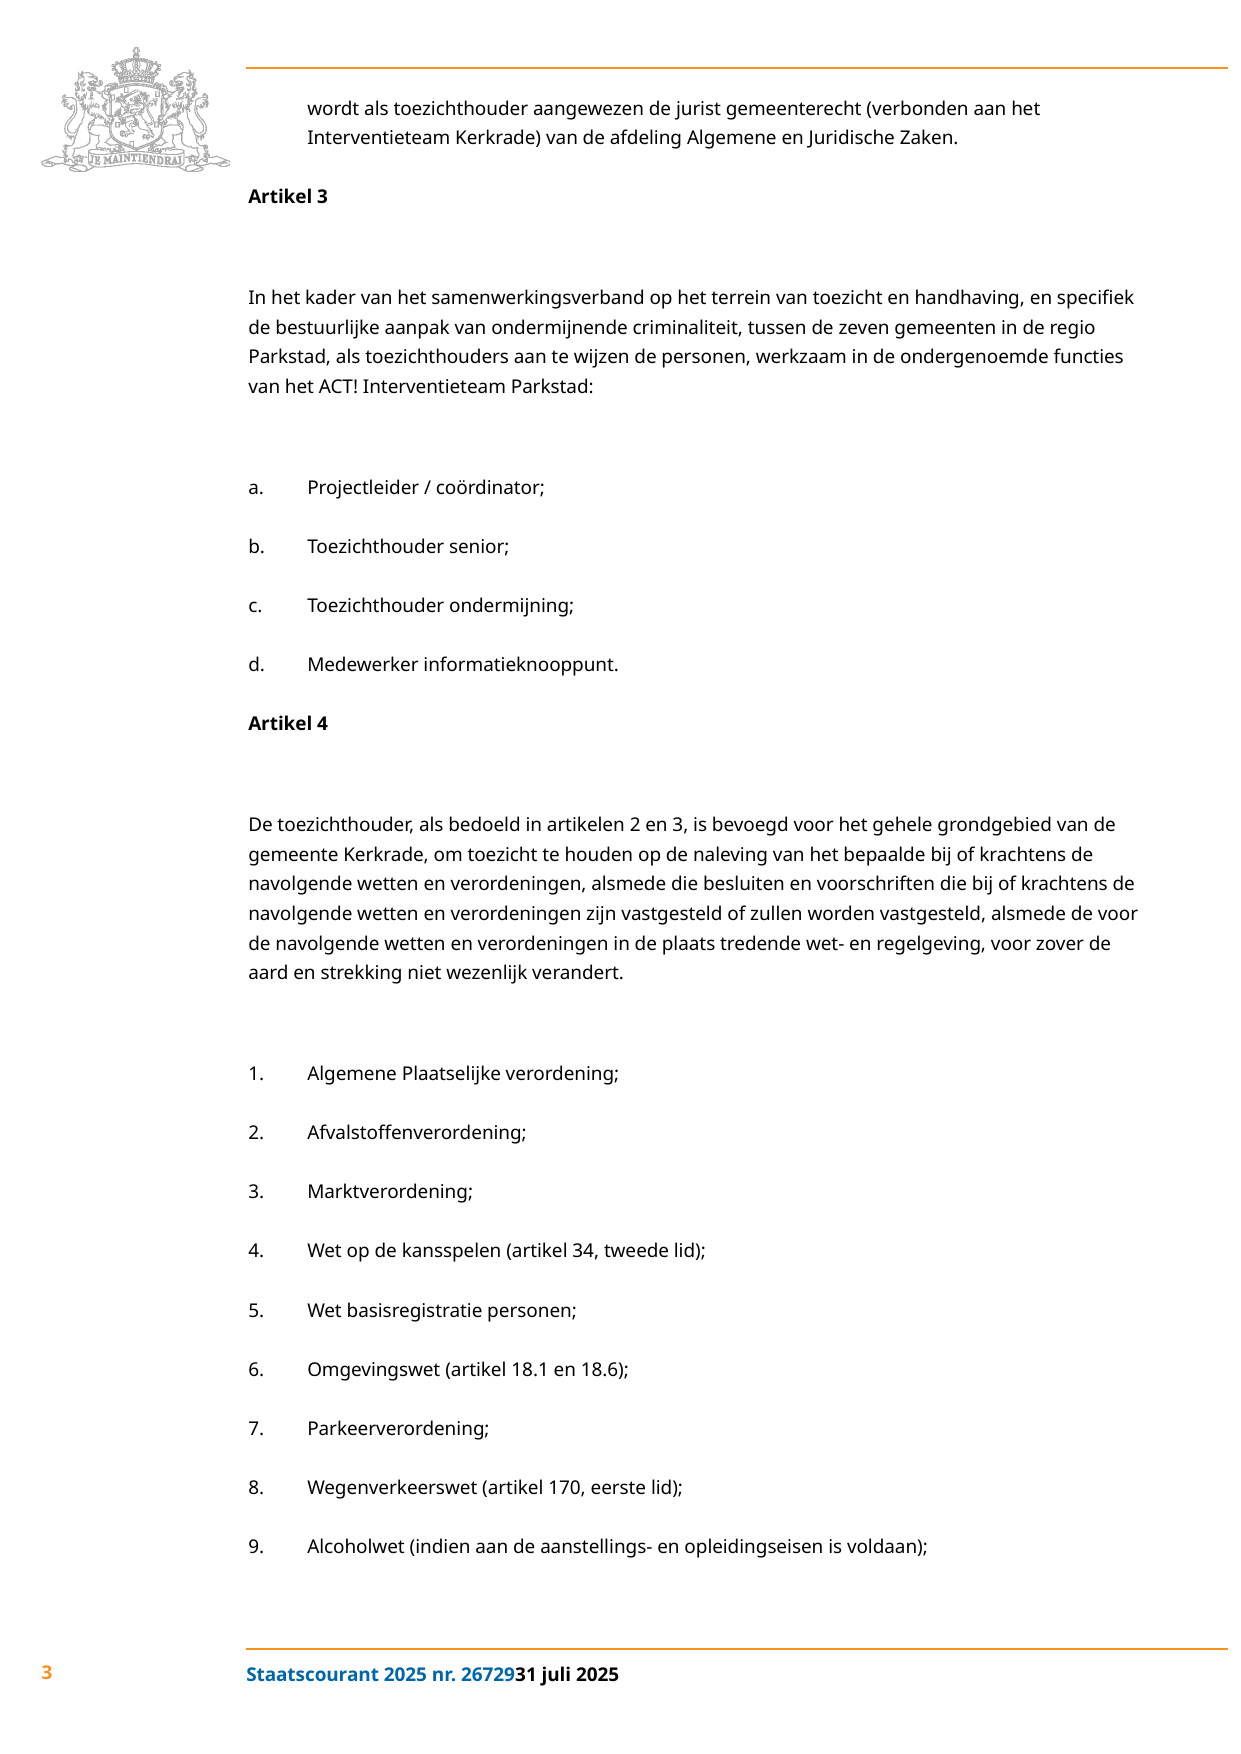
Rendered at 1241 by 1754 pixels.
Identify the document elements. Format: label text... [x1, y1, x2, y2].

list Alcoholwet (indien aan de aanstellings- en opleidingseisen is voldaan); [248, 1533, 1152, 1559]
list Wegenverkeerswet (artikel 170, eerste lid); [248, 1474, 1152, 1500]
list Projectleider / coördinator; [248, 474, 1152, 500]
list Algemene Plaatselijke verordening; [248, 1060, 1152, 1086]
list Wet basisregistratie personen; [248, 1297, 1152, 1323]
list Omgevingswet (artikel 18.1 en 18.6); [248, 1356, 1152, 1382]
text In het kader van het samenwerkingsverband op het terrein van toezicht en handhaving, en specifiek de bestuurlijke aanpak van ondermijnende criminaliteit, tussen de zeven gemeenten in de regio Parkstad, als toezichthouders aan te wijzen de personen, werkzaam in de ondergenoemde functies van het ACT! Interventieteam Parkstad: [248, 284, 1152, 399]
list Marktverordening; [248, 1178, 1152, 1204]
text De toezichthouder, als bedoeld in artikelen 2 en 3, is bevoegd voor het gehele grondgebied van de gemeente Kerkrade, om toezicht te houden op de naleving van het bepaalde bij of krachtens de navolgende wetten en verordeningen, alsmede die besluiten en voorschriften die bij of krachtens de navolgende wetten en verordeningen zijn vastgesteld of zullen worden vastgesteld, alsmede de voor de navolgende wetten en verordeningen in de plaats tredende wet- en regelgeving, voor zover de aard en strekking niet wezenlijk verandert. [248, 811, 1152, 985]
list Afvalstoffenverordening; [248, 1119, 1152, 1145]
list wordt als toezichthouder aangewezen de jurist gemeenterecht (verbonden aan het Interventieteam Kerkrade) van de afdeling Algemene en Juridische Zaken. [248, 95, 1152, 150]
list Wet op de kansspelen (artikel 34, tweede lid); [248, 1238, 1152, 1263]
text Artikel 3 [248, 183, 1152, 209]
list Toezichthouder senior; [248, 533, 1152, 559]
text Artikel 4 [248, 711, 1152, 736]
list Toezichthouder ondermijning; [248, 592, 1152, 618]
list Medewerker informatieknooppunt. [248, 651, 1152, 677]
picture [41, 47, 231, 172]
list Parkeerverordening; [248, 1415, 1152, 1441]
